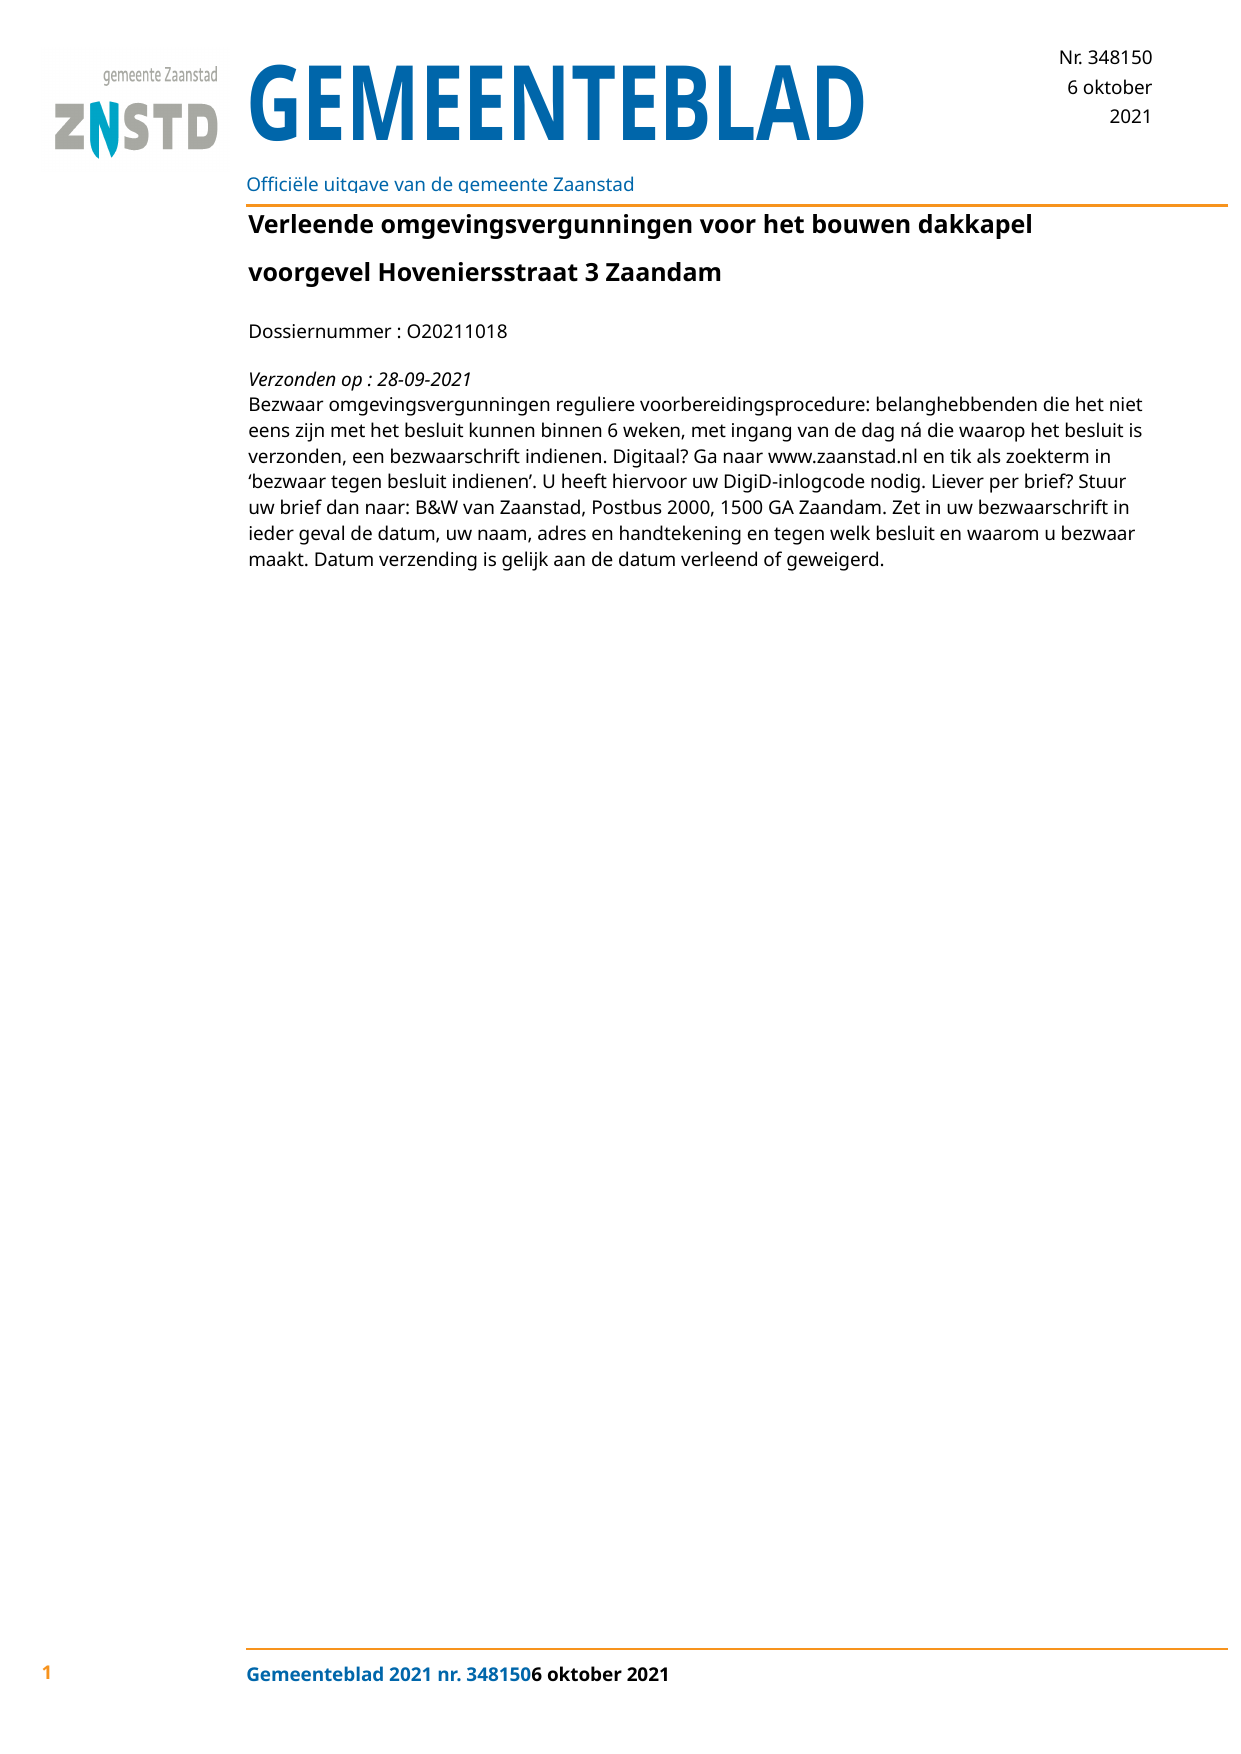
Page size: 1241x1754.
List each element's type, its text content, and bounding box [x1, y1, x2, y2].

text Verleende omgevingsvergunningen voor het bouwen dakkapel voorgevel Hoveniersstraat 3 Zaandam [248, 207, 1152, 288]
text Bezwaar omgevingsvergunningen reguliere voorbereidingsprocedure: belanghebbenden die het niet eens zijn met het besluit kunnen binnen 6 weken, met ingang van de dag ná die waarop het besluit is verzonden, een bezwaarschrift indienen. Digitaal? Ga naar www.zaanstad.nl en tik als zoekterm in ‘bezwaar tegen besluit indienen’. U heeft hiervoor uw DigiD-inlogcode nodig. Liever per brief? Stuur uw brief dan naar: B&W van Zaanstad, Postbus 2000, 1500 GA Zaandam. Zet in uw bezwaarschrift in ieder geval de datum, uw naam, adres en handtekening en tegen welk besluit en waarom u bezwaar maakt. Datum verzending is gelijk aan de datum verleend of geweigerd. [248, 391, 1152, 572]
text Dossiernummer : O20211018 [248, 318, 1152, 344]
picture [41, 47, 231, 172]
text Verzonden op : 28-09-2021 [248, 366, 1152, 391]
